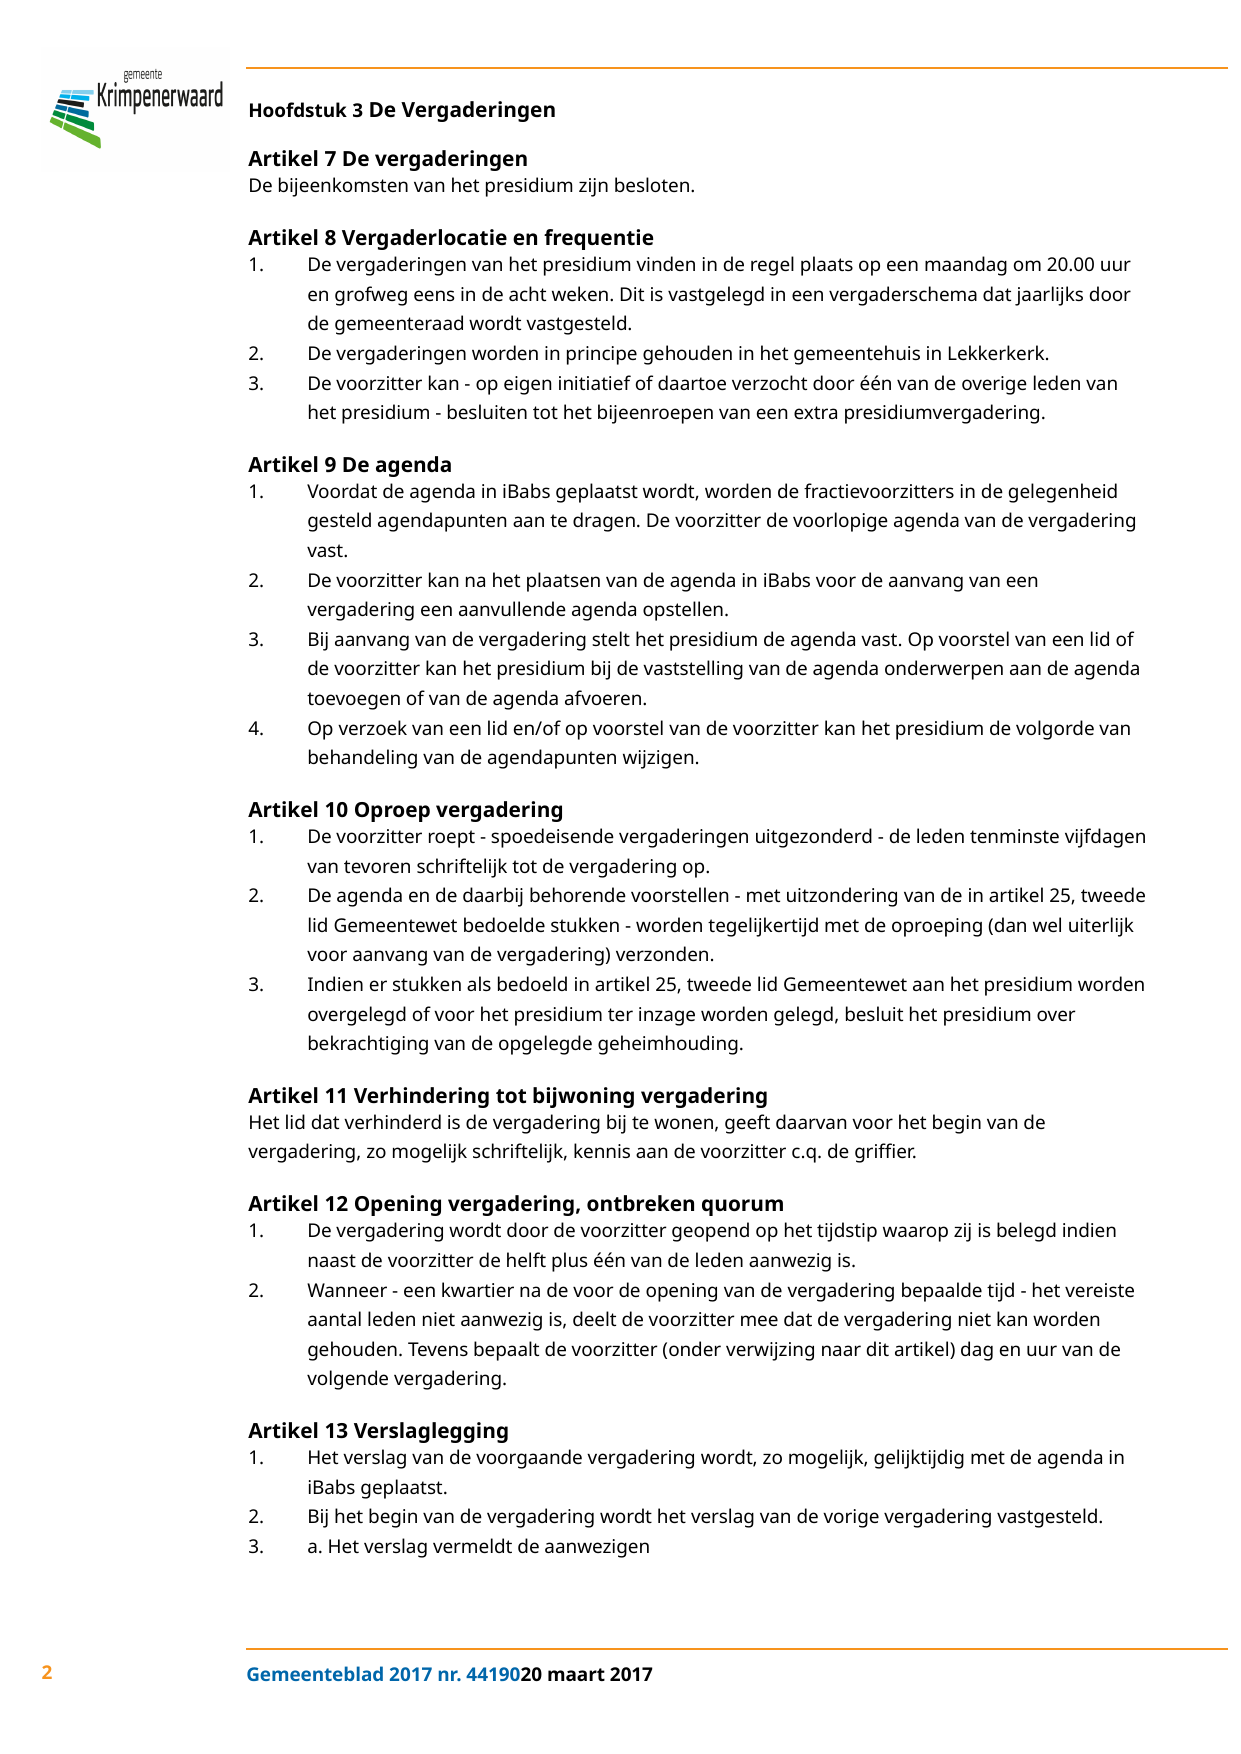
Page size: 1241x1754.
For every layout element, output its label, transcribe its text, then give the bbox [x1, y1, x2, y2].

text Artikel 9 De agenda [248, 450, 1152, 478]
list Wanneer - een kwartier na de voor de opening van de vergadering bepaalde tijd - het vereiste aantal leden niet aanwezig is, deelt de voorzitter mee dat de vergadering niet kan worden gehouden. Tevens bepaalt de voorzitter (onder verwijzing naar dit artikel) dag en uur van de volgende vergadering. [248, 1277, 1152, 1391]
text Artikel 10 Oproep vergadering [248, 795, 1152, 823]
text Artikel 7 De vergaderingen [248, 144, 1152, 172]
list Indien er stukken als bedoeld in artikel 25, tweede lid Gemeentewet aan het presidium worden overgelegd of voor het presidium ter inzage worden gelegd, besluit het presidium over bekrachtiging van de opgelegde geheimhouding. [248, 971, 1152, 1056]
list De vergadering wordt door de voorzitter geopend op het tijdstip waarop zij is belegd indien naast de voorzitter de helft plus één van de leden aanwezig is. [248, 1218, 1152, 1273]
list De vergaderingen van het presidium vinden in de regel plaats op een maandag om 20.00 uur en grofweg eens in de acht weken. Dit is vastgelegd in een vergaderschema dat jaarlijks door de gemeenteraad wordt vastgesteld. [248, 251, 1152, 336]
list Op verzoek van een lid en/of op voorstel van de voorzitter kan het presidium de volgorde van behandeling van de agendapunten wijzigen. [248, 715, 1152, 770]
list Voordat de agenda in iBabs geplaatst wordt, worden de fractievoorzitters in de gelegenheid gesteld agendapunten aan te dragen. De voorzitter de voorlopige agenda van de vergadering vast. [248, 478, 1152, 563]
text Hoofdstuk 3 De Vergaderingen [248, 95, 1152, 123]
list De agenda en de daarbij behorende voorstellen - met uitzondering van de in artikel 25, tweede lid Gemeentewet bedoelde stukken - worden tegelijkertijd met de oproeping (dan wel uiterlijk voor aanvang van de vergadering) verzonden. [248, 882, 1152, 967]
list De voorzitter kan na het plaatsen van de agenda in iBabs voor de aanvang van een vergadering een aanvullende agenda opstellen. [248, 567, 1152, 622]
list Bij het begin van de vergadering wordt het verslag van de vorige vergadering vastgesteld. [248, 1503, 1152, 1529]
text Het lid dat verhinderd is de vergadering bij te wonen, geeft daarvan voor het begin van de vergadering, zo mogelijk schriftelijk, kennis aan de voorzitter c.q. de griffier. [248, 1109, 1152, 1164]
list De vergaderingen worden in principe gehouden in het gemeentehuis in Lekkerkerk. [248, 340, 1152, 366]
list De voorzitter roept - spoedeisende vergaderingen uitgezonderd - de leden tenminste vijfdagen van tevoren schriftelijk tot de vergadering op. [248, 823, 1152, 878]
text Artikel 11 Verhindering tot bijwoning vergadering [248, 1081, 1152, 1109]
text Artikel 12 Opening vergadering, ontbreken quorum [248, 1189, 1152, 1218]
list a. Het verslag vermeldt de aanwezigen [248, 1533, 1152, 1559]
text De bijeenkomsten van het presidium zijn besloten. [248, 172, 1152, 198]
text Artikel 8 Vergaderlocatie en frequentie [248, 223, 1152, 251]
list De voorzitter kan - op eigen initiatief of daartoe verzocht door één van de overige leden van het presidium - besluiten tot het bijeenroepen van een extra presidiumvergadering. [248, 370, 1152, 425]
picture [41, 47, 231, 172]
text Artikel 13 Verslaglegging [248, 1416, 1152, 1444]
list Het verslag van de voorgaande vergadering wordt, zo mogelijk, gelijktijdig met de agenda in iBabs geplaatst. [248, 1444, 1152, 1500]
list Bij aanvang van de vergadering stelt het presidium de agenda vast. Op voorstel van een lid of de voorzitter kan het presidium bij de vaststelling van de agenda onderwerpen aan de agenda toevoegen of van de agenda afvoeren. [248, 626, 1152, 711]
